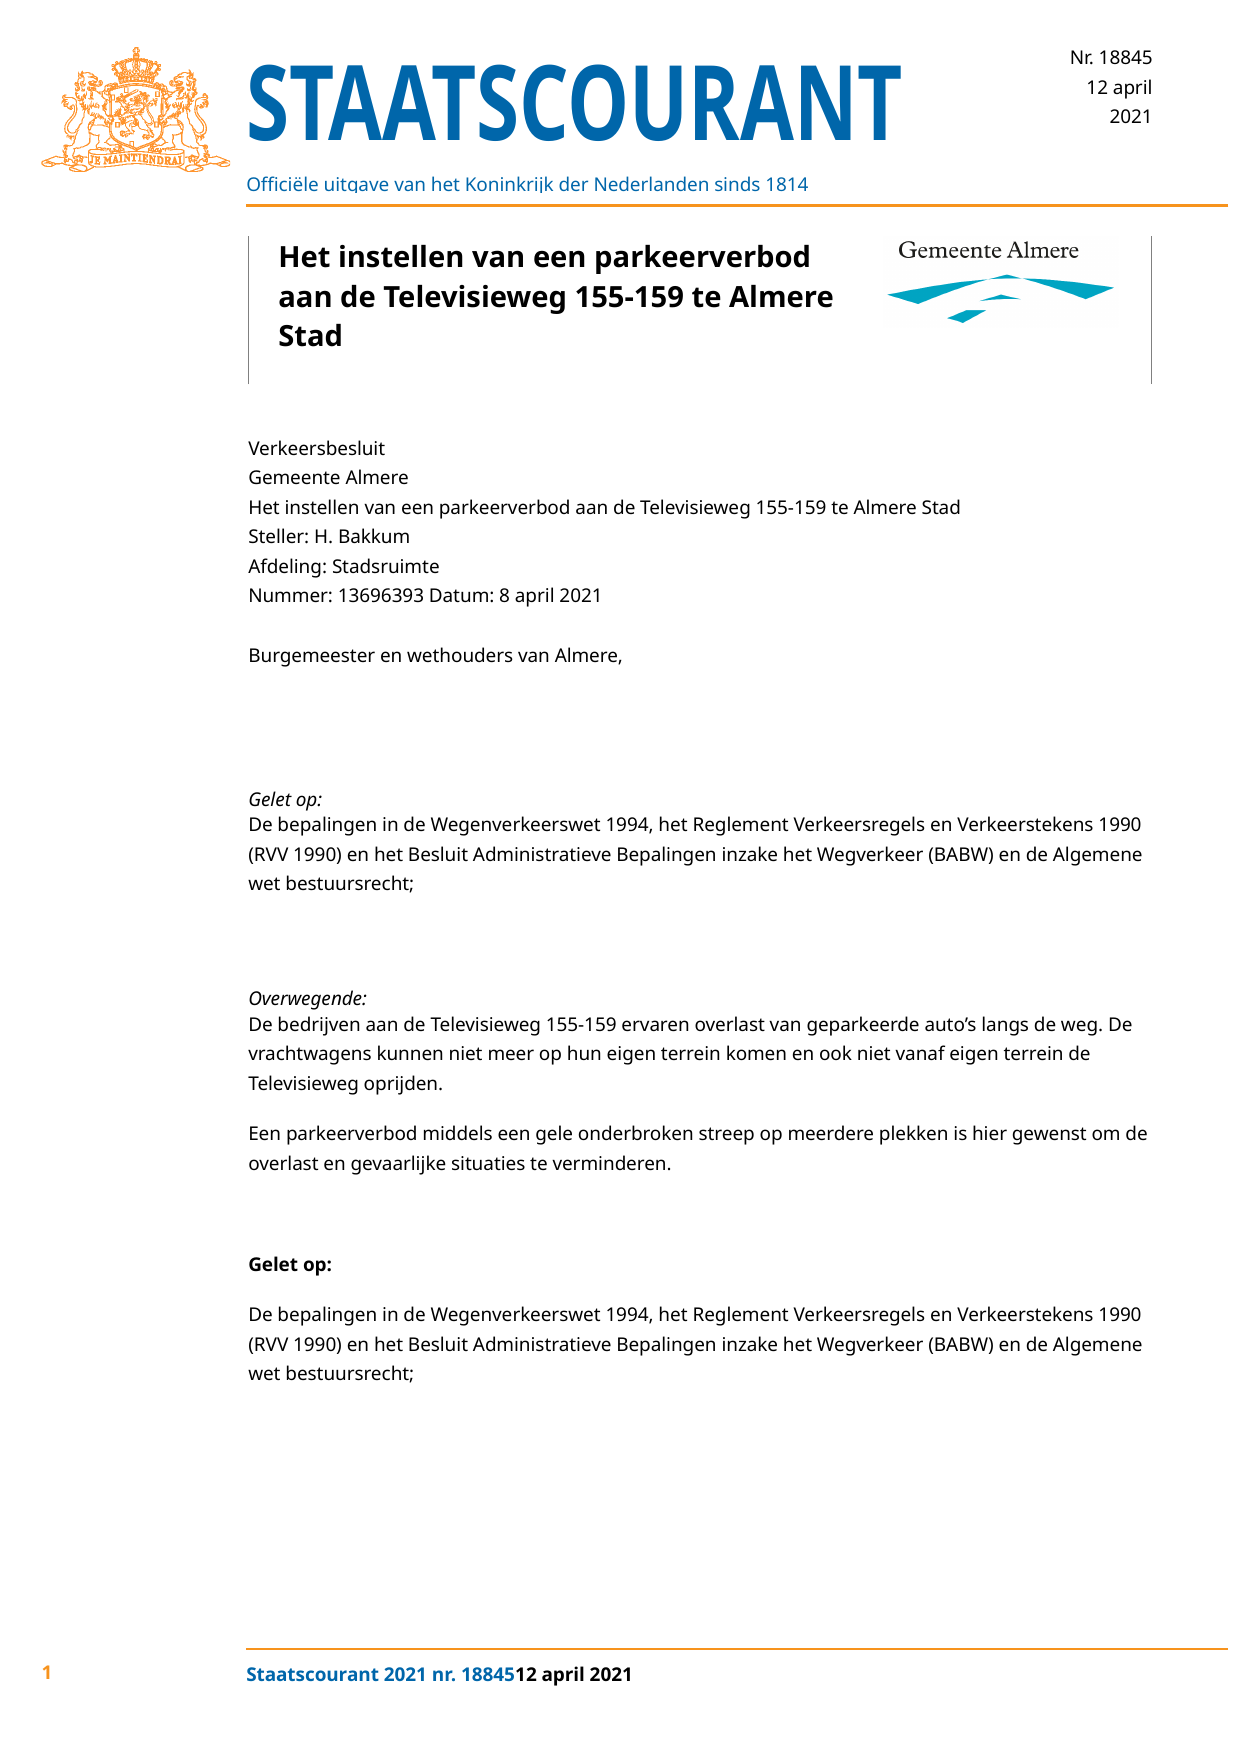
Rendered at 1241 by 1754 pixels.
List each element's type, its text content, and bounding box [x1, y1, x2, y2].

text Gelet op: [248, 786, 1152, 811]
text Steller: H. Bakkum [248, 523, 1152, 549]
text De bedrijven aan de Televisieweg 155-159 ervaren overlast van geparkeerde auto’s langs de weg. De vrachtwagens kunnen niet meer op hun eigen terrein komen en ook niet vanaf eigen terrein de Televisieweg oprijden. [248, 1011, 1152, 1096]
picture [41, 47, 231, 172]
text De bepalingen in de Wegenverkeerswet 1994, het Reglement Verkeersregels en Verkeerstekens 1990 (RVV 1990) en het Besluit Administratieve Bepalingen inzake het Wegverkeer (BABW) en de Algemene wet bestuursrecht; [248, 1301, 1152, 1386]
text Afdeling: Stadsruimte [248, 553, 1152, 579]
text Overwegende: [248, 985, 1152, 1011]
text Burgemeester en wethouders van Almere, [248, 642, 1152, 667]
table_header Het instellen van een parkeerverbod aan de Televisieweg 155-159 te Almere Stad [249, 236, 850, 384]
table_header [850, 236, 1151, 384]
text Nummer: 13696393 Datum: 8 april 2021 [248, 583, 1152, 608]
text Een parkeerverbod middels een gele onderbroken streep op meerdere plekken is hier gewenst om de overlast en gevaarlijke situaties te verminderen. [248, 1120, 1152, 1176]
text Gelet op: [248, 1251, 1152, 1276]
text De bepalingen in de Wegenverkeerswet 1994, het Reglement Verkeersregels en Verkeerstekens 1990 (RVV 1990) en het Besluit Administratieve Bepalingen inzake het Wegverkeer (BABW) en de Algemene wet bestuursrecht; [248, 811, 1152, 896]
text Verkeersbesluit [248, 435, 1152, 460]
text Gemeente Almere [248, 464, 1152, 490]
text Het instellen van een parkeerverbod aan de Televisieweg 155-159 te Almere Stad [248, 494, 1152, 519]
picture [882, 236, 1119, 328]
